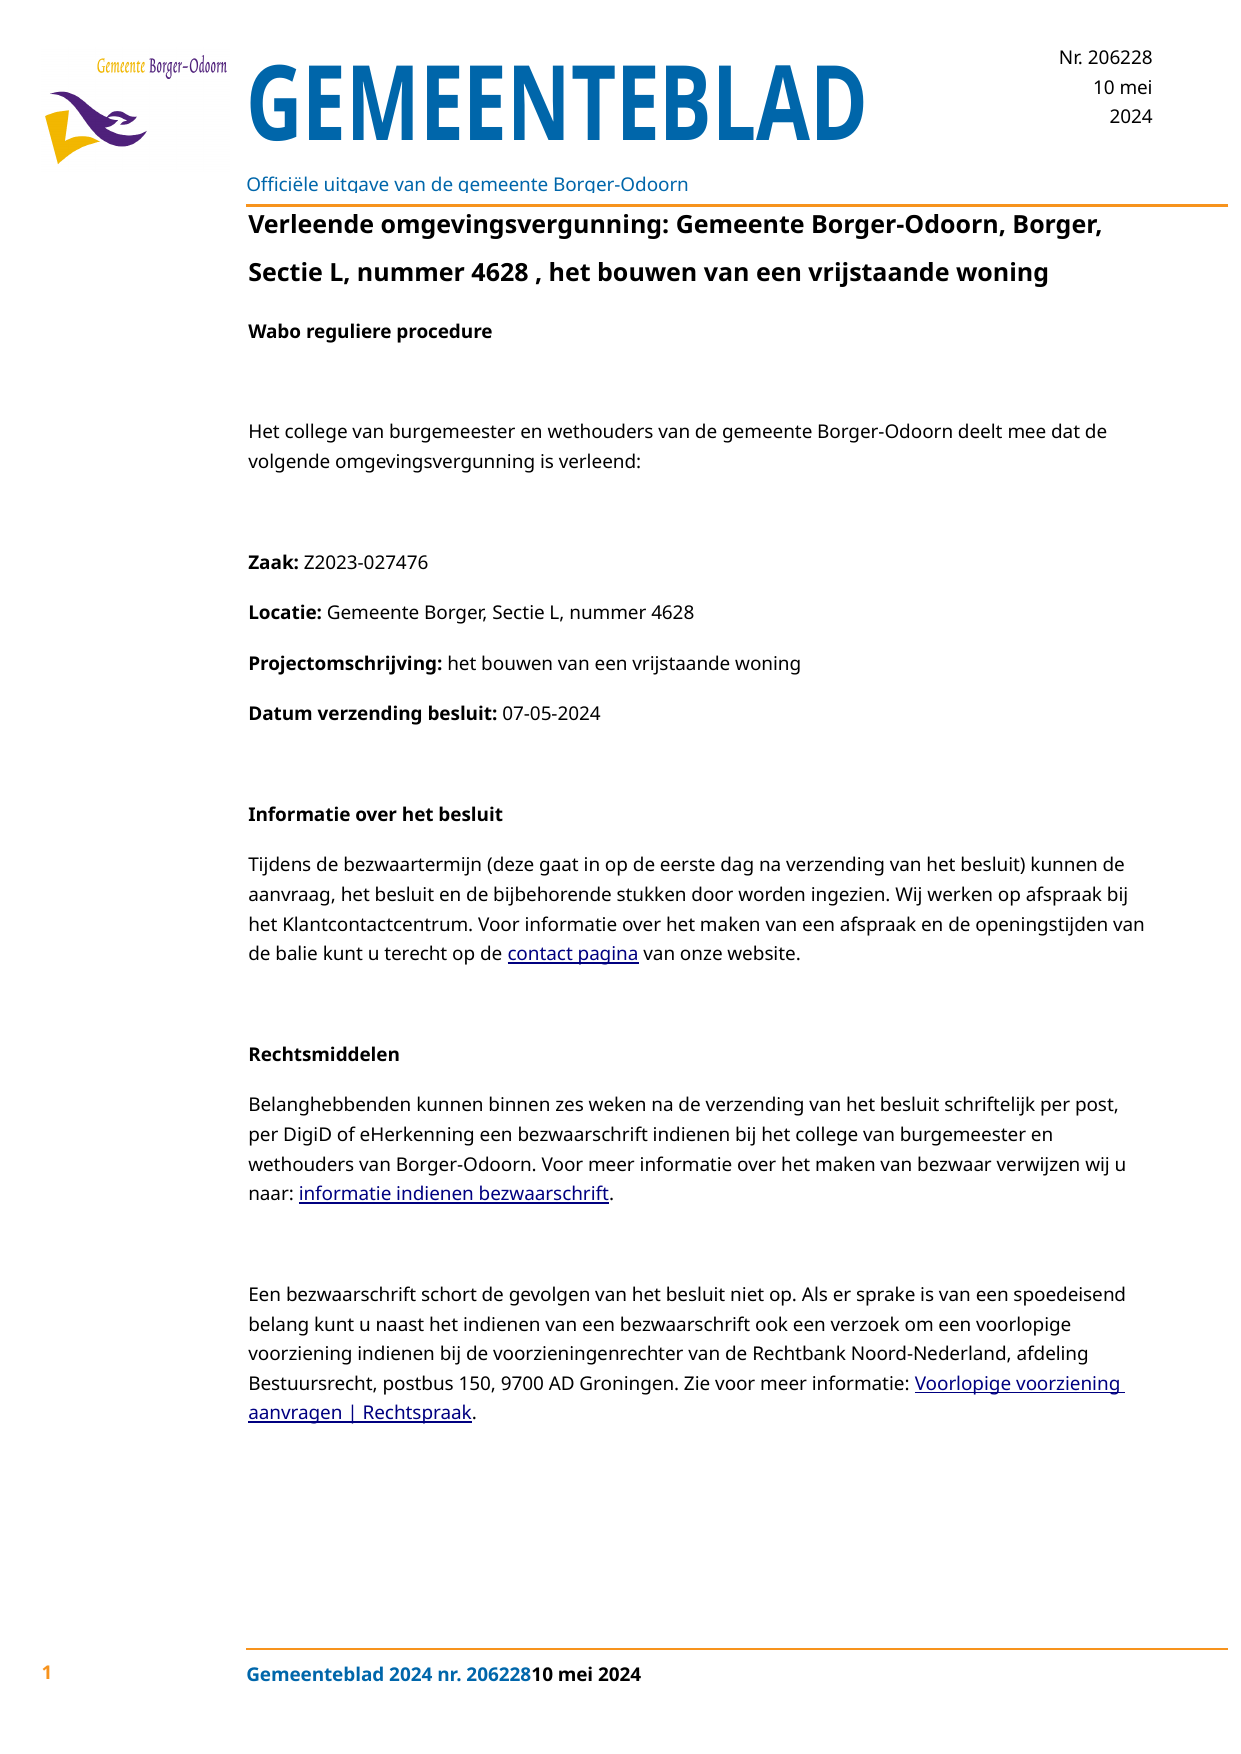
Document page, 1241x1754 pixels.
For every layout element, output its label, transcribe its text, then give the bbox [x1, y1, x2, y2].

text Locatie: Gemeente Borger, Sectie L, nummer 4628 [248, 599, 1152, 625]
text Informatie over het besluit [248, 801, 1152, 827]
picture [41, 47, 231, 172]
text Een bezwaarschrift schort de gevolgen van het besluit niet op. Als er sprake is van een spoedeisend belang kunt u naast het indienen van een bezwaarschrift ook een verzoek om een voorlopige voorziening indienen bij de voorzieningenrechter van de Rechtbank Noord-Nederland, afdeling Bestuursrecht, postbus 150, 9700 AD Groningen. Zie voor meer informatie: Voorlopige voorziening aanvragen | Rechtspraak. [248, 1281, 1152, 1425]
text Projectomschrijving: het bouwen van een vrijstaande woning [248, 650, 1152, 676]
text Verleende omgevingsvergunning: Gemeente Borger-Odoorn, Borger, Sectie L, nummer 4628 , het bouwen van een vrijstaande woning [248, 207, 1152, 288]
text Rechtsmiddelen [248, 1041, 1152, 1067]
text Belanghebbenden kunnen binnen zes weken na de verzending van het besluit schriftelijk per post, per DigiD of eHerkenning een bezwaarschrift indienen bij het college van burgemeester en wethouders van Borger-Odoorn. Voor meer informatie over het maken van bezwaar verwijzen wij u naar: informatie indienen bezwaarschrift. [248, 1092, 1152, 1206]
text Datum verzending besluit: 07-05-2024 [248, 700, 1152, 726]
text Zaak: Z2023-027476 [248, 549, 1152, 575]
text Wabo reguliere procedure [248, 318, 1152, 344]
text Het college van burgemeester en wethouders van de gemeente Borger-Odoorn deelt mee dat de volgende omgevingsvergunning is verleend: [248, 419, 1152, 474]
text Tijdens de bezwaartermijn (deze gaat in op de eerste dag na verzending van het besluit) kunnen de aanvraag, het besluit en de bijbehorende stukken door worden ingezien. Wij werken op afspraak bij het Klantcontactcentrum. Voor informatie over het maken van een afspraak en de openingstijden van de balie kunt u terecht op de contact pagina van onze website. [248, 852, 1152, 966]
